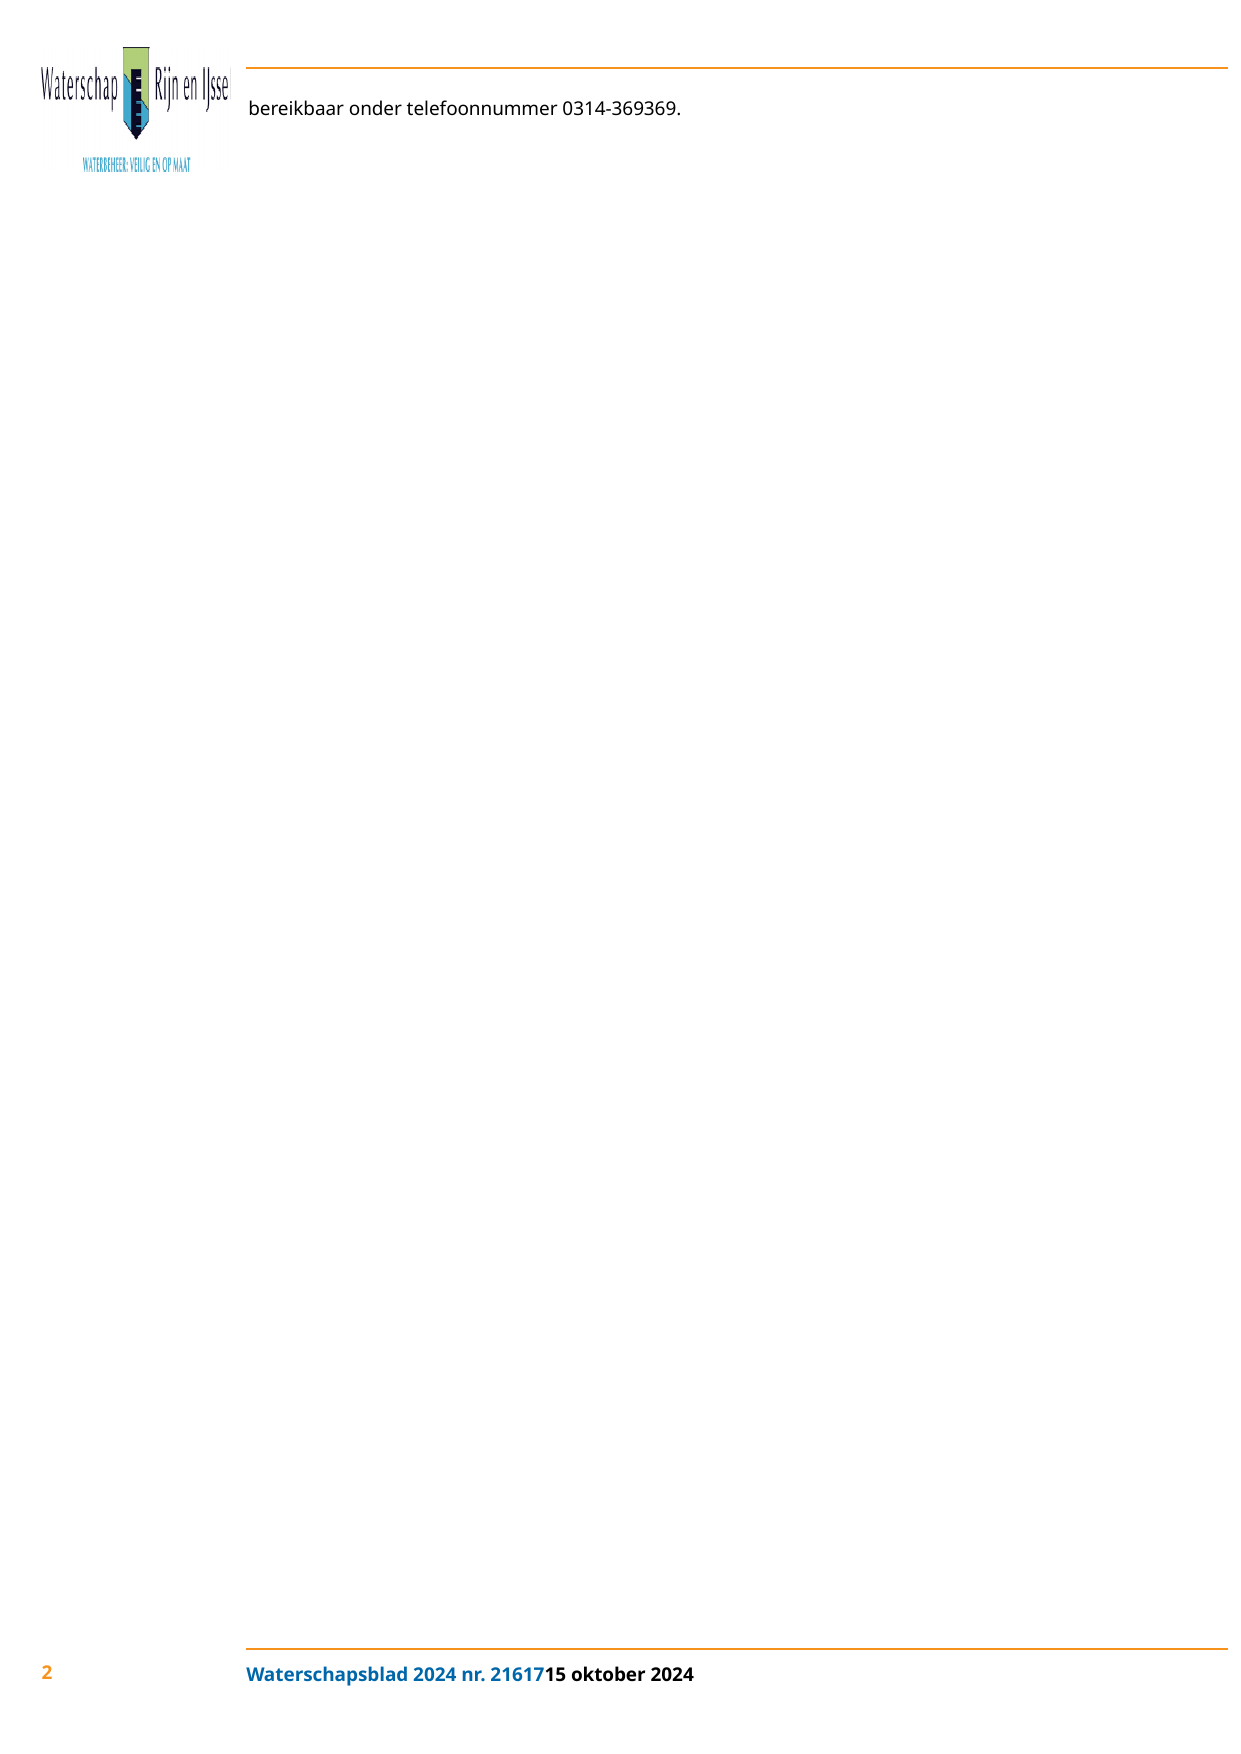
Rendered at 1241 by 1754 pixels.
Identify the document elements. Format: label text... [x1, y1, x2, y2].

text bereikbaar onder telefoonnummer 0314-369369. [248, 95, 1152, 121]
picture [41, 47, 231, 172]
